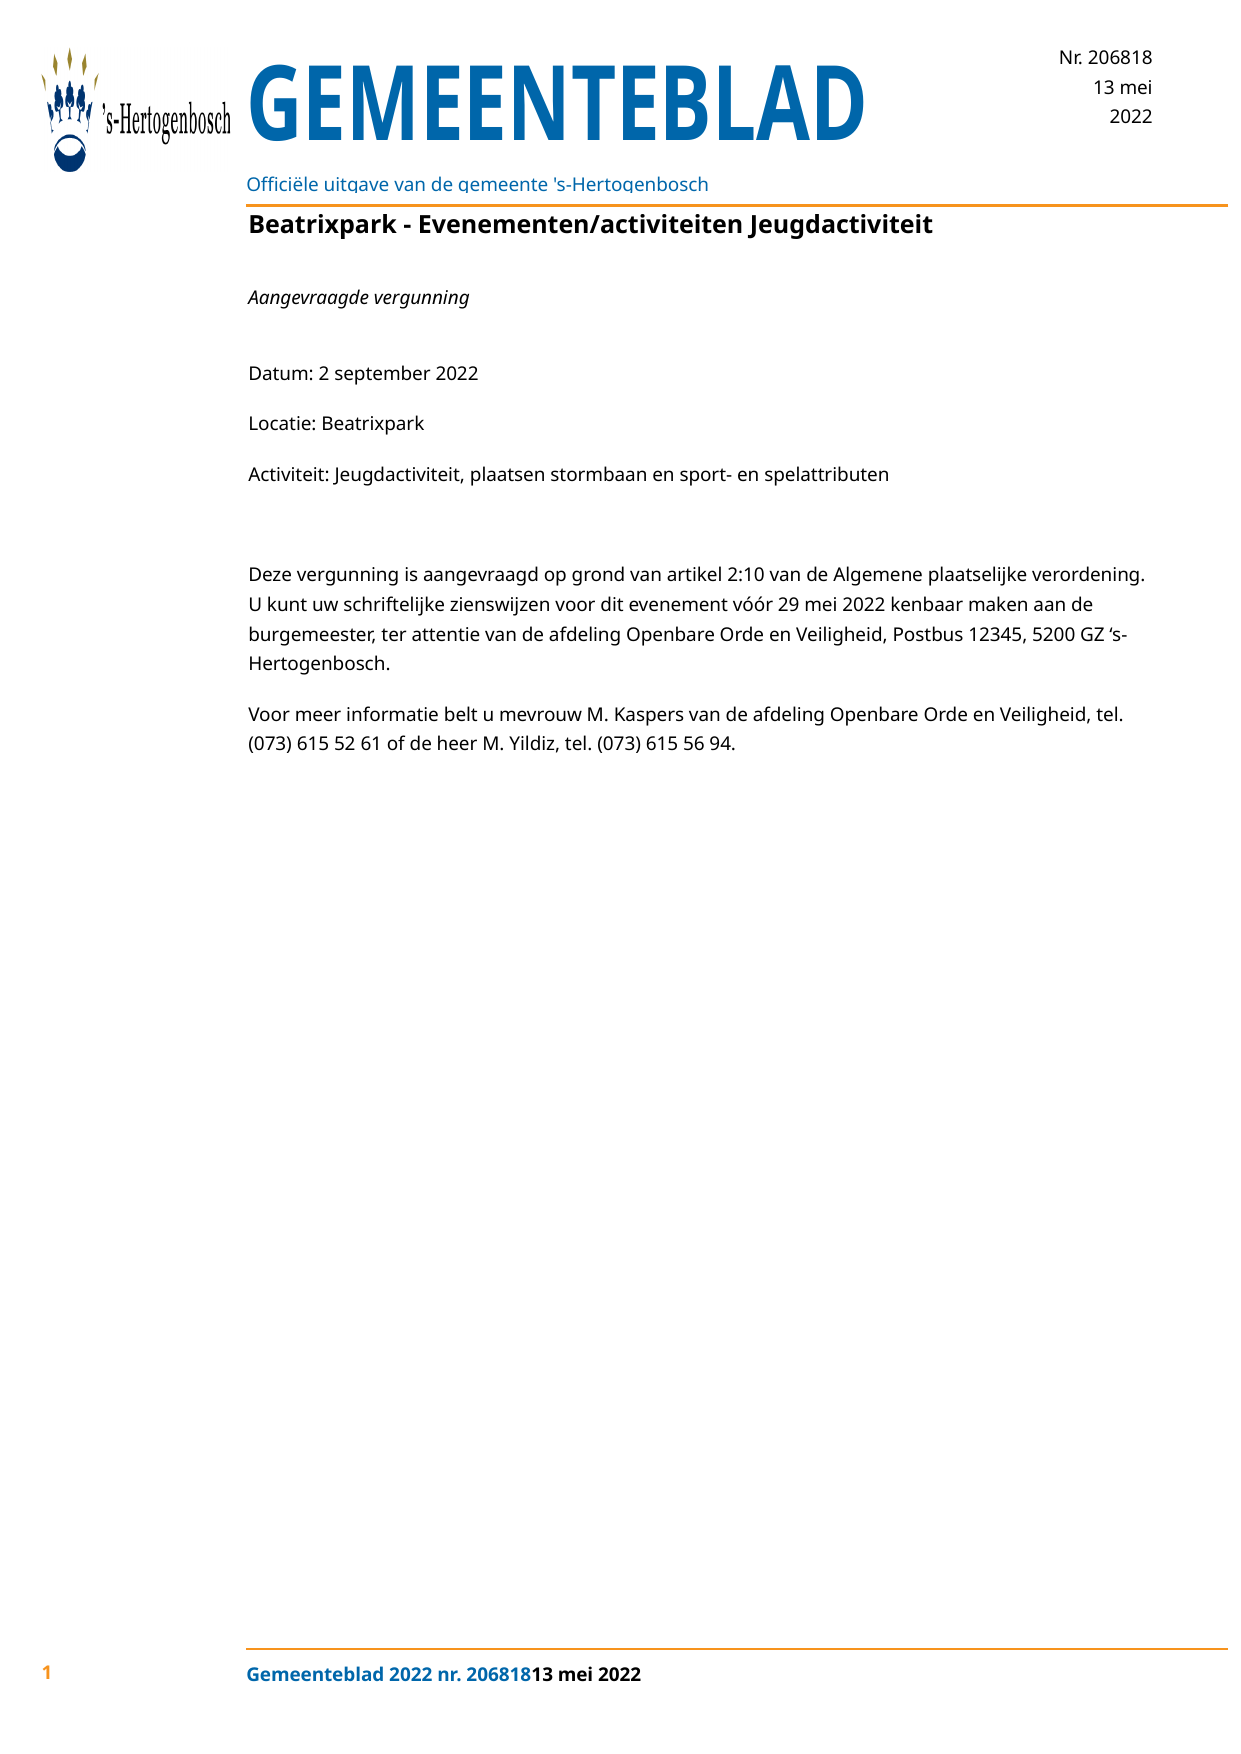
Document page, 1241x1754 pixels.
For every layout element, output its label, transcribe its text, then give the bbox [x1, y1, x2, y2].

picture [41, 47, 231, 172]
text Aangevraagde vergunning [248, 284, 1152, 309]
text Activiteit: Jeugdactiviteit, plaatsen stormbaan en sport- en spelattributen [248, 461, 1152, 487]
text Voor meer informatie belt u mevrouw M. Kaspers van de afdeling Openbare Orde en Veiligheid, tel. (073) 615 52 61 of de heer M. Yildiz, tel. (073) 615 56 94. [248, 701, 1152, 756]
text Deze vergunning is aangevraagd op grond van artikel 2:10 van de Algemene plaatselijke verordening. U kunt uw schriftelijke zienswijzen voor dit evenement vóór 29 mei 2022 kenbaar maken aan de burgemeester, ter attentie van de afdeling Openbare Orde en Veiligheid, Postbus 12345, 5200 GZ ‘s-Hertogenbosch. [248, 562, 1152, 676]
text Beatrixpark - Evenementen/activiteiten Jeugdactiviteit [248, 207, 1152, 241]
text Locatie: Beatrixpark [248, 410, 1152, 436]
text Datum: 2 september 2022 [248, 360, 1152, 386]
